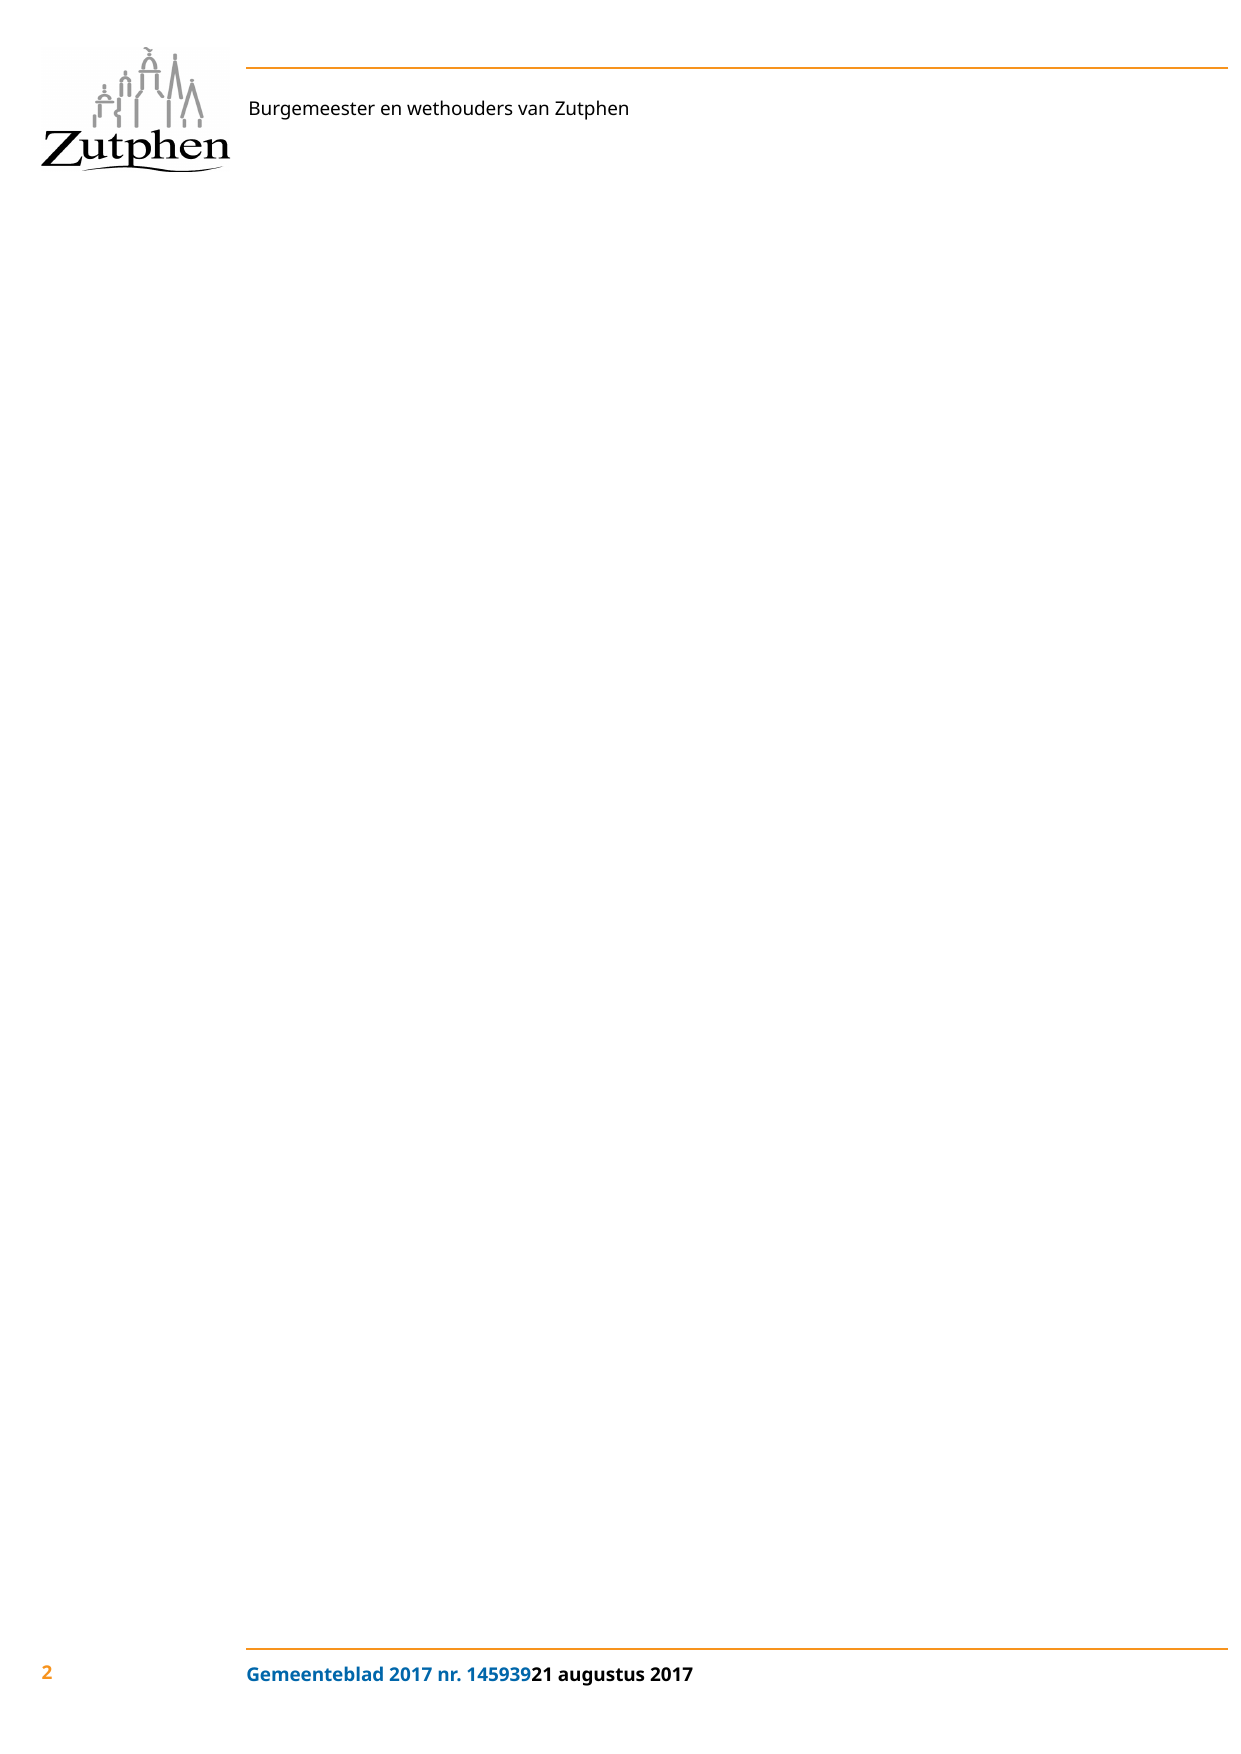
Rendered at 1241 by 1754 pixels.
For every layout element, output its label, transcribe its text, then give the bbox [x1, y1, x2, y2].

text Burgemeester en wethouders van Zutphen [248, 95, 1152, 121]
picture [41, 47, 231, 172]
